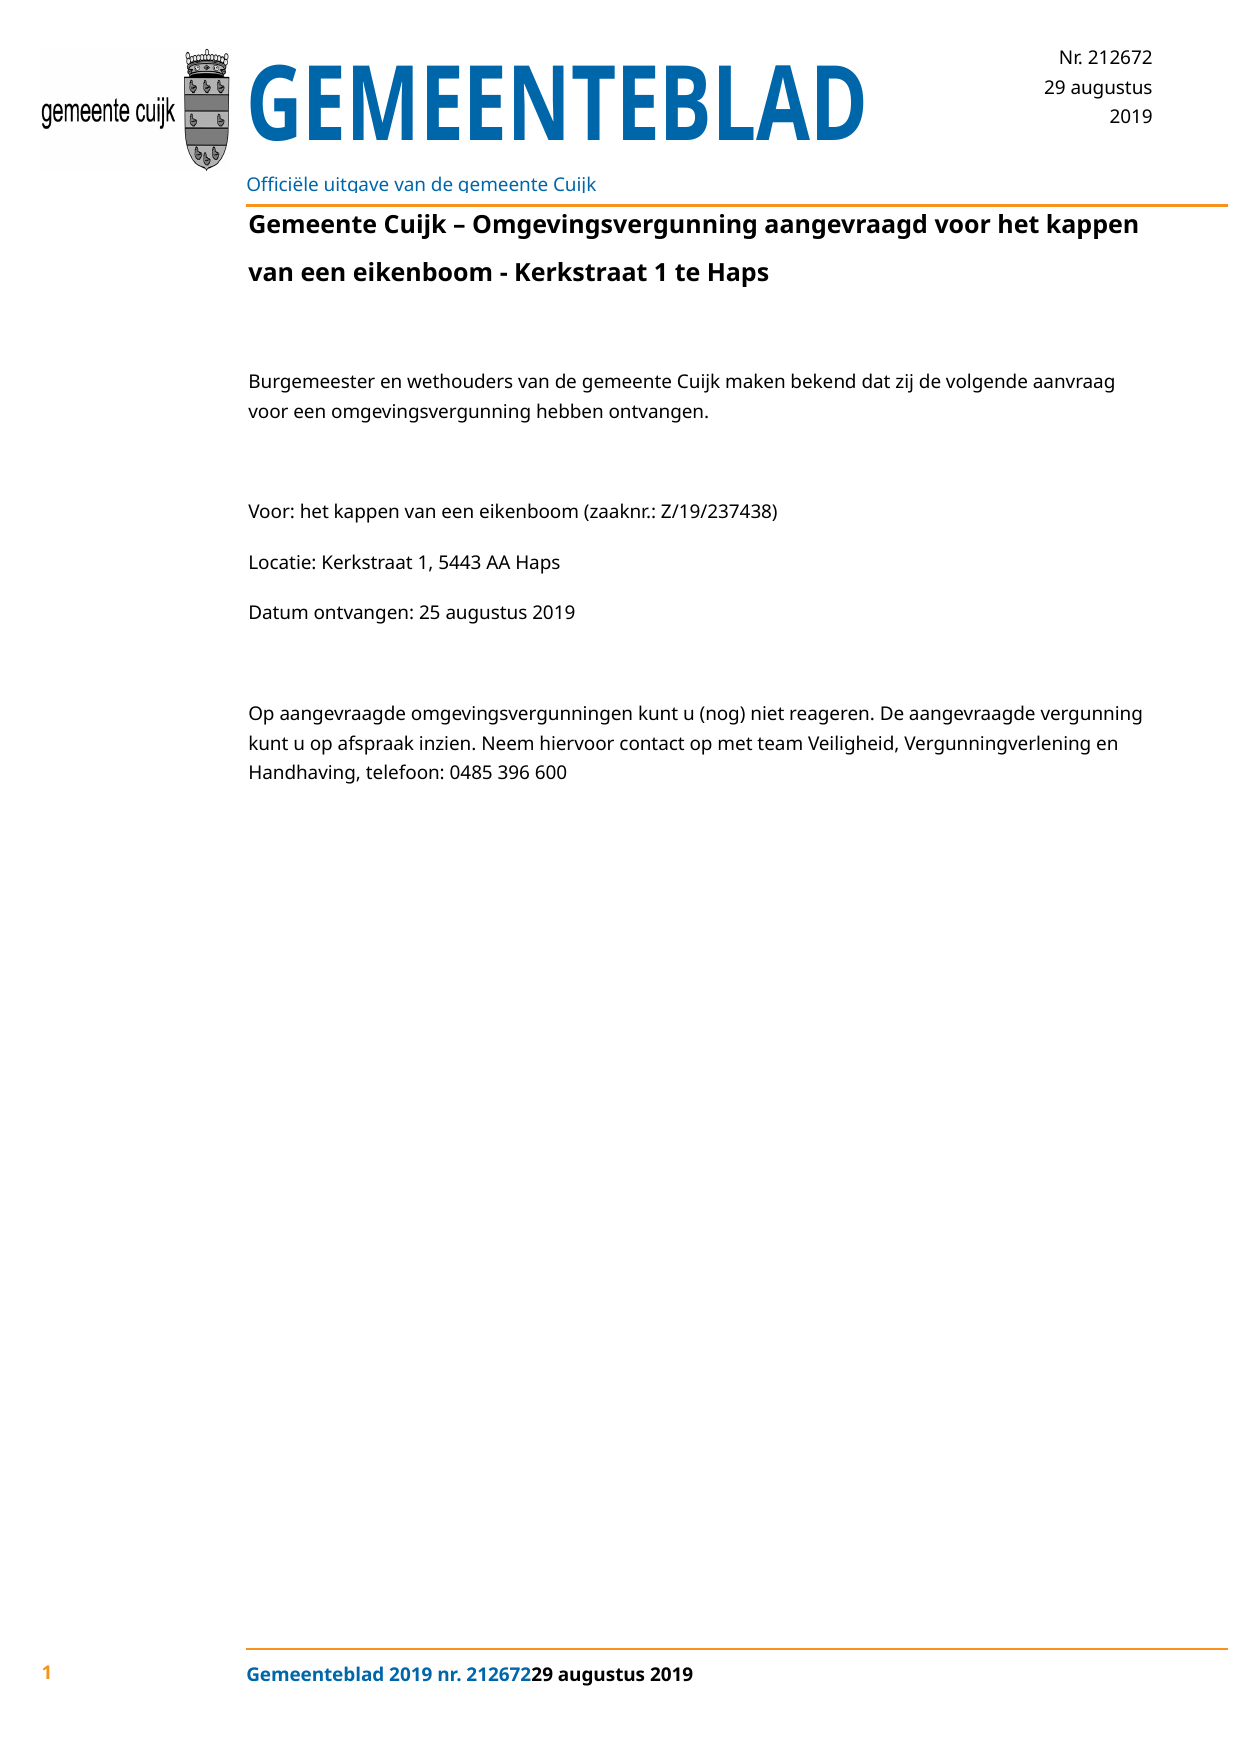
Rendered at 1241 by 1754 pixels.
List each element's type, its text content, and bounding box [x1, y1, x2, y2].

text Op aangevraagde omgevingsvergunningen kunt u (nog) niet reageren. De aangevraagde vergunning kunt u op afspraak inzien. Neem hiervoor contact op met team Veiligheid, Vergunningverlening en Handhaving, telefoon: 0485 396 600 [248, 700, 1152, 785]
text Gemeente Cuijk – Omgevingsvergunning aangevraagd voor het kappen van een eikenboom - Kerkstraat 1 te Haps [248, 207, 1152, 288]
picture [41, 47, 231, 172]
text Datum ontvangen: 25 augustus 2019 [248, 599, 1152, 625]
text Voor: het kappen van een eikenboom (zaaknr.: Z/19/237438) [248, 499, 1152, 524]
text Locatie: Kerkstraat 1, 5443 AA Haps [248, 549, 1152, 575]
text Burgemeester en wethouders van de gemeente Cuijk maken bekend dat zij de volgende aanvraag voor een omgevingsvergunning hebben ontvangen. [248, 368, 1152, 424]
